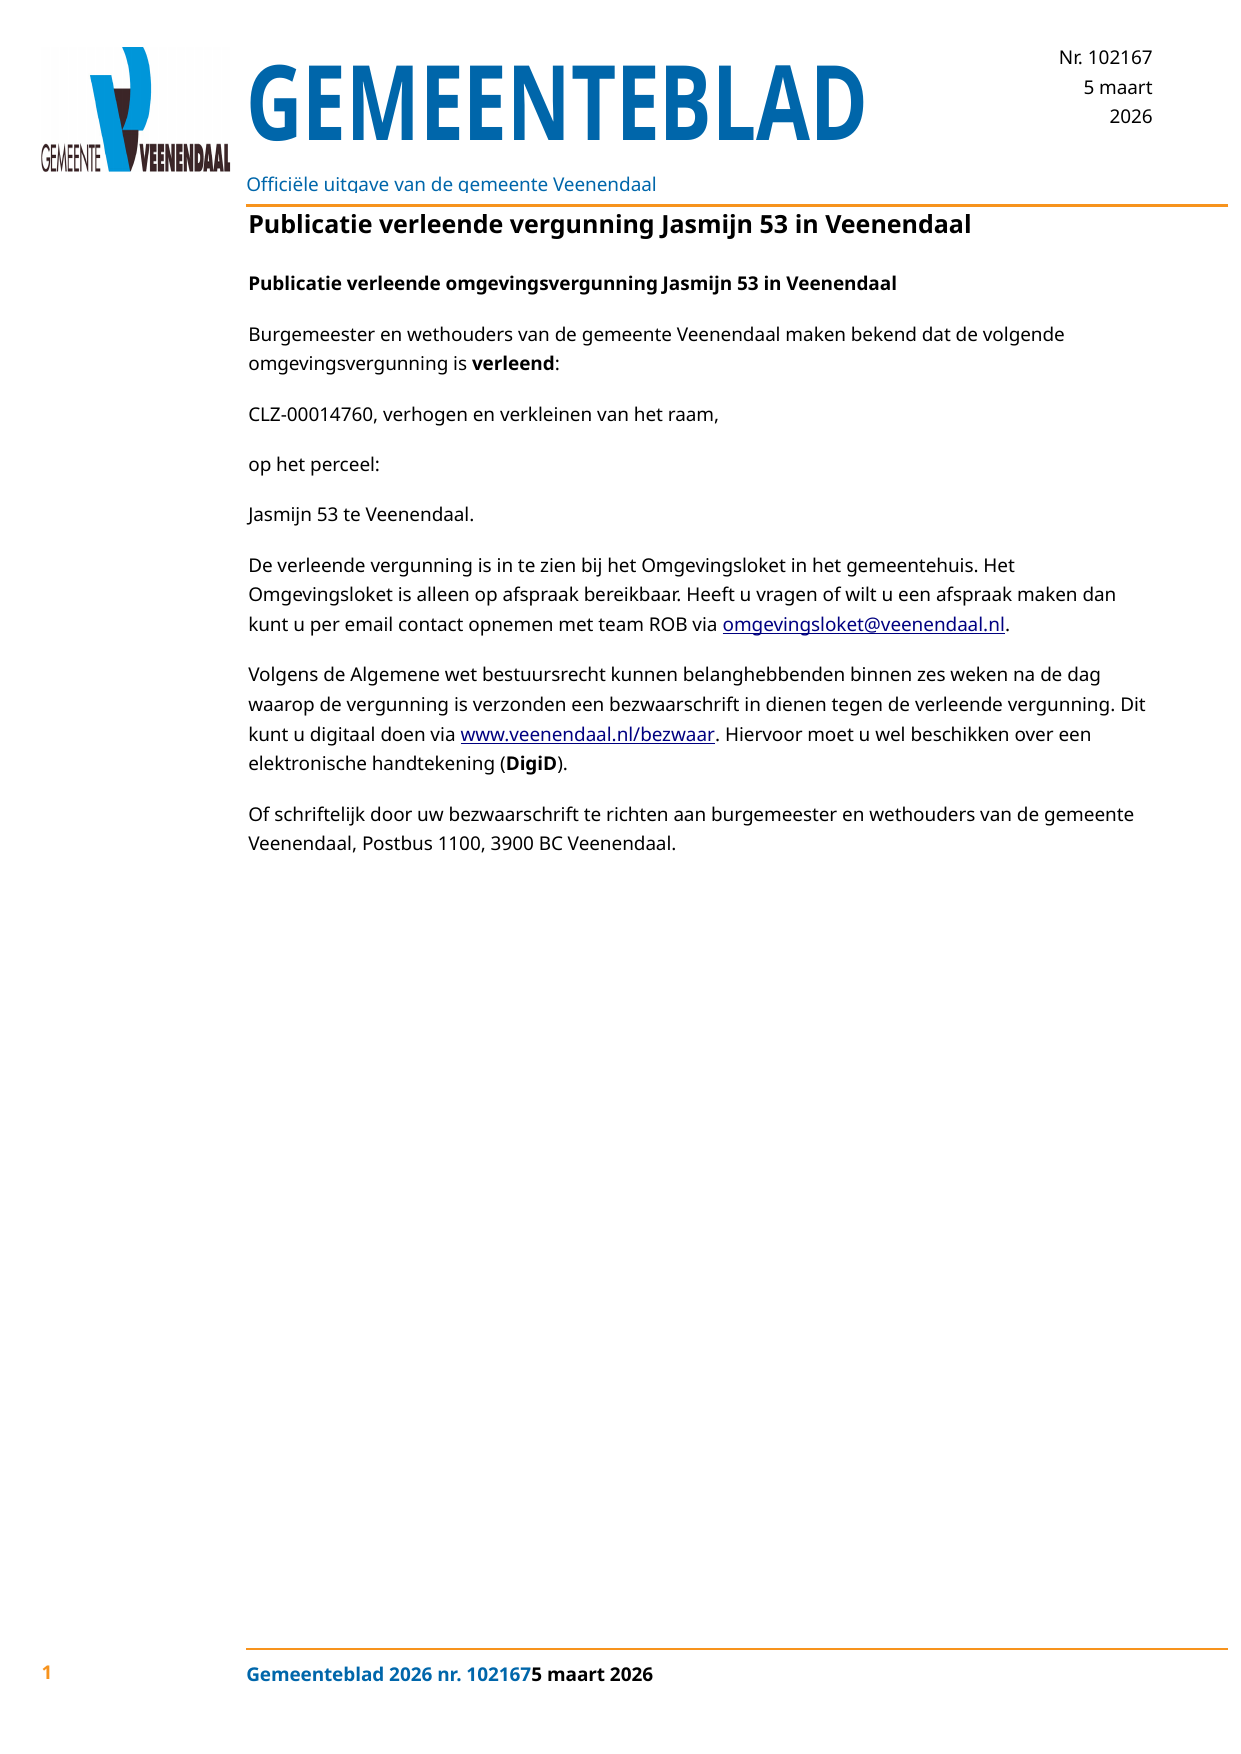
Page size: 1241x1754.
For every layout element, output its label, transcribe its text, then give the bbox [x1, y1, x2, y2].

text Publicatie verleende vergunning Jasmijn 53 in Veenendaal [248, 207, 1152, 241]
text Jasmijn 53 te Veenendaal. [248, 502, 1152, 527]
text Of schriftelijk door uw bezwaarschrift te richten aan burgemeester en wethouders van de gemeente Veenendaal, Postbus 1100, 3900 BC Veenendaal. [248, 801, 1152, 856]
text Volgens de Algemene wet bestuursrecht kunnen belanghebbenden binnen zes weken na de dag waarop de vergunning is verzonden een bezwaarschrift in dienen tegen de verleende vergunning. Dit kunt u digitaal doen via www.veenendaal.nl/bezwaar. Hiervoor moet u wel beschikken over een elektronische handtekening (DigiD). [248, 662, 1152, 776]
text Publicatie verleende omgevingsvergunning Jasmijn 53 in Veenendaal [248, 270, 1152, 296]
text De verleende vergunning is in te zien bij het Omgevingsloket in het gemeentehuis. Het Omgevingsloket is alleen op afspraak bereikbaar. Heeft u vragen of wilt u een afspraak maken dan kunt u per email contact opnemen met team ROB via omgevingsloket@veenendaal.nl. [248, 552, 1152, 637]
text Burgemeester en wethouders van de gemeente Veenendaal maken bekend dat de volgende omgevingsvergunning is verleend: [248, 321, 1152, 376]
picture [41, 47, 130, 172]
text CLZ-00014760, verhogen en verkleinen van het raam, [248, 401, 1152, 426]
text op het perceel: [248, 451, 1152, 477]
picture [123, 47, 231, 172]
